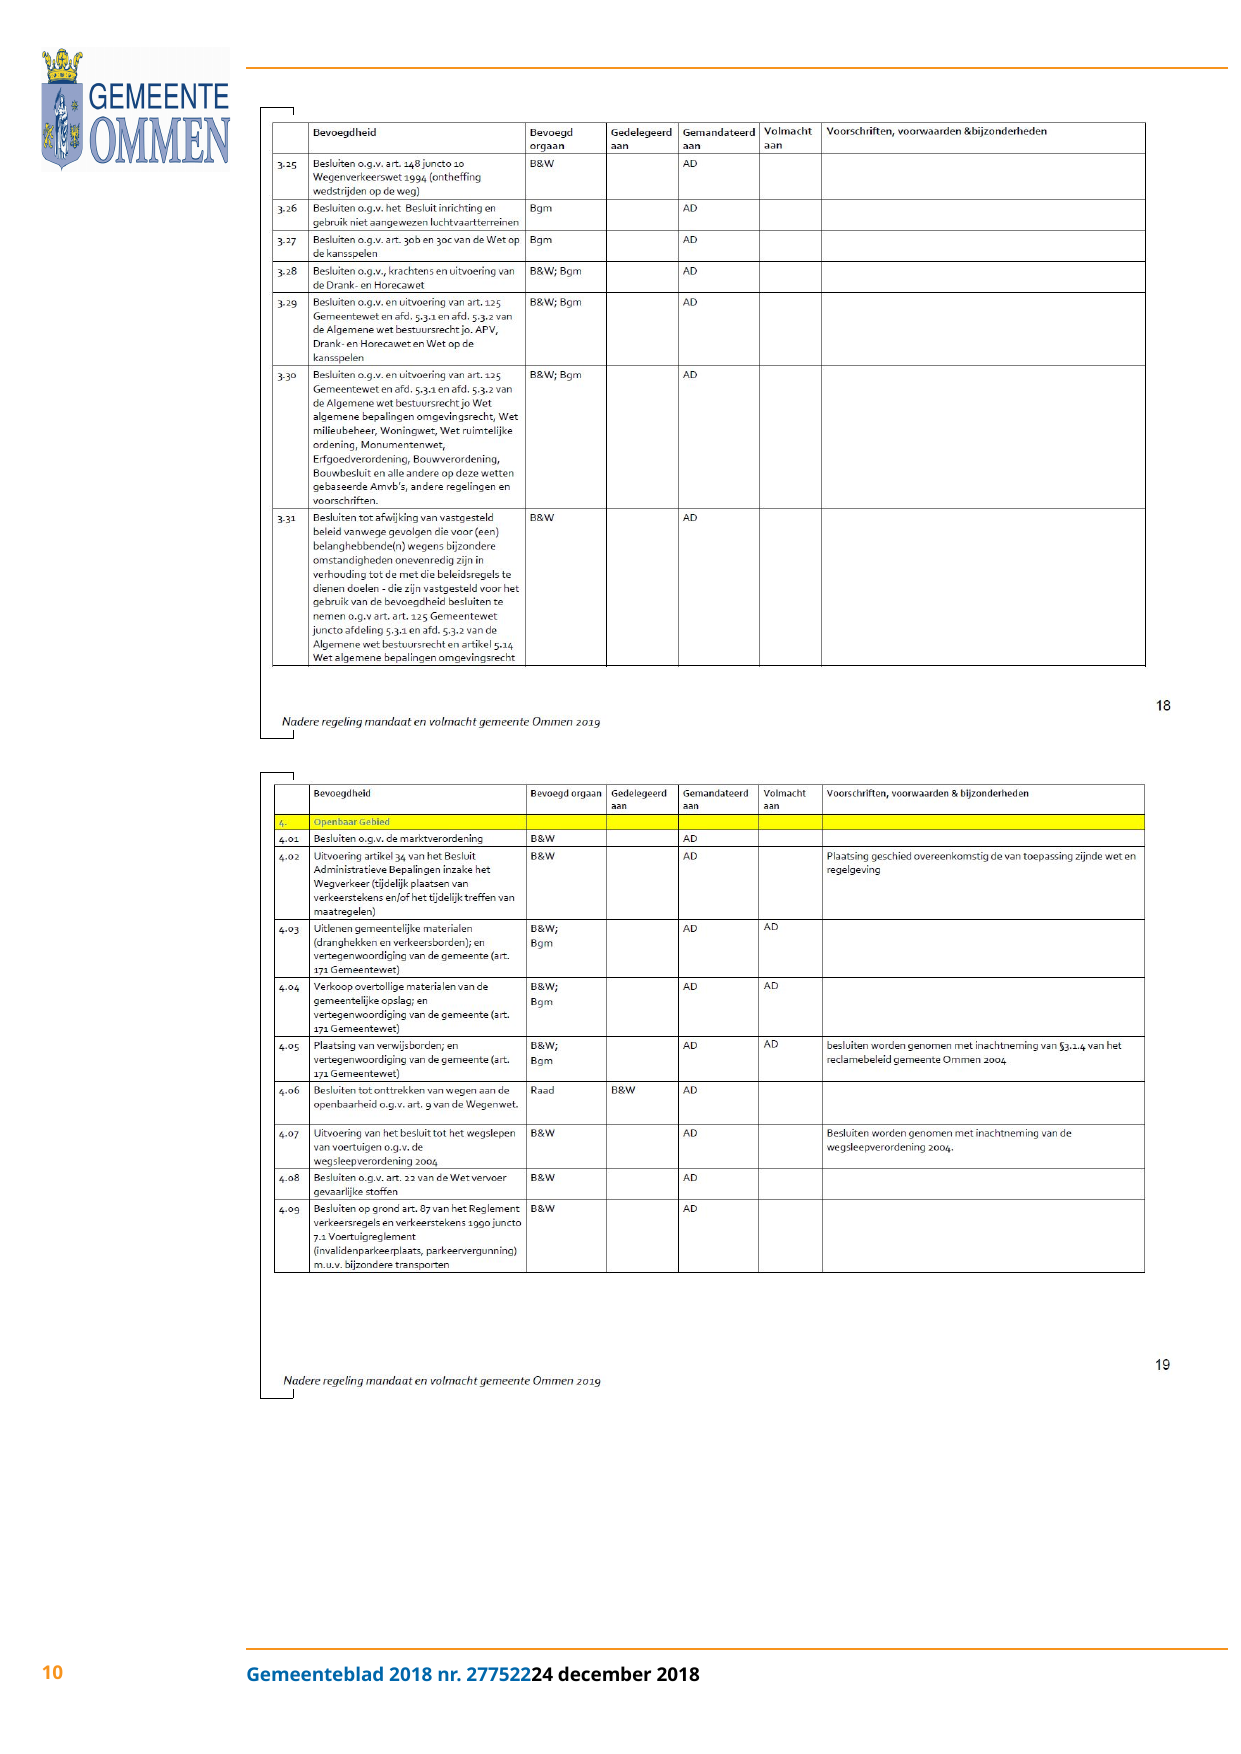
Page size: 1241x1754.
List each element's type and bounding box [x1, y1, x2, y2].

picture [268, 780, 1173, 1389]
picture [41, 47, 231, 172]
picture [268, 115, 1173, 730]
